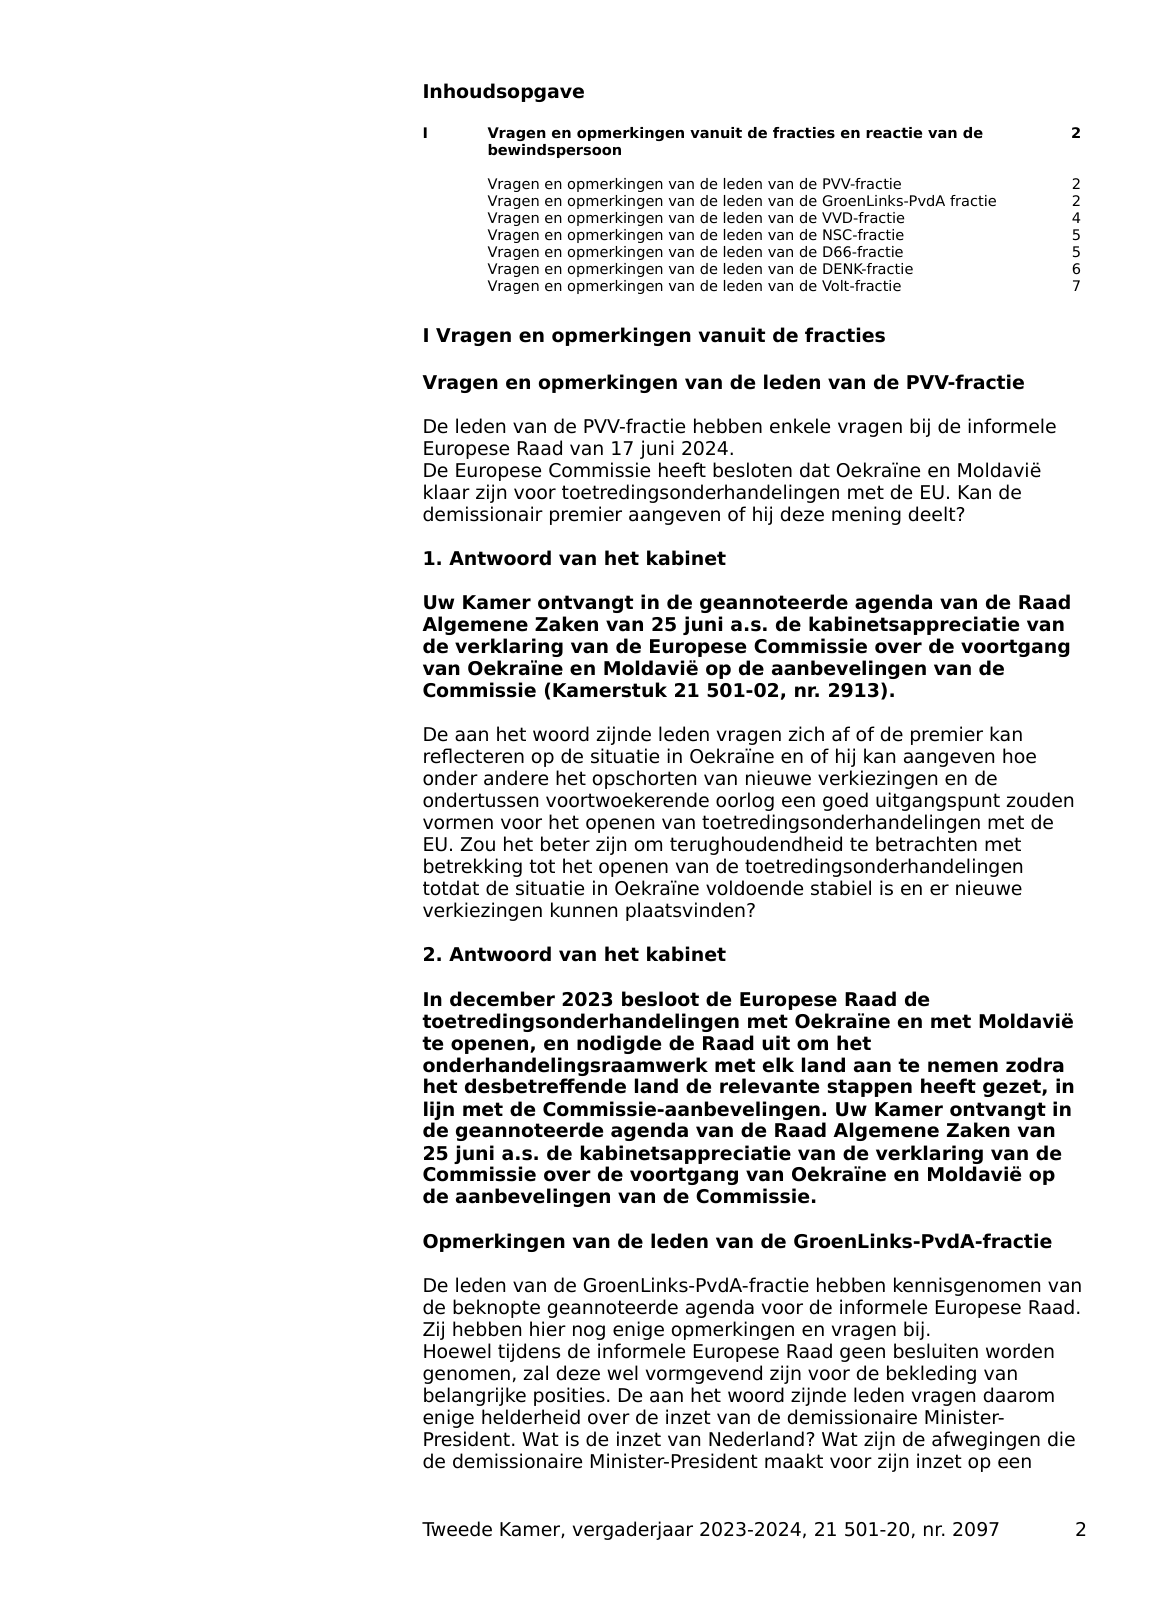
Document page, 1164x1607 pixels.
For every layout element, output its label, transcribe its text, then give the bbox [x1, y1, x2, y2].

text Hoewel tijdens de informele Europese Raad geen besluiten worden genomen, zal deze wel vormgevend zijn voor de bekleding van belangrijke posities. De aan het woord zijnde leden vragen daarom enige helderheid over de inzet van de demissionaire Minister-President. Wat is de inzet van Nederland? Wat zijn de afwegingen die de demissionaire Minister-President maakt voor zijn inzet op een [422, 1341, 1087, 1472]
table_cell [422, 159, 481, 176]
table_cell [422, 261, 481, 278]
subtitle 2. Antwoord van het kabinet [422, 944, 1087, 966]
table_cell 5 [1013, 244, 1087, 261]
table_cell Vragen en opmerkingen van de leden van de GroenLinks-PvdA fractie [481, 193, 1013, 210]
subtitle I Vragen en opmerkingen vanuit de fracties [422, 325, 1087, 347]
table_header 2 [1013, 125, 1087, 159]
subtitle 1. Antwoord van het kabinet [422, 548, 1087, 570]
text De leden van de GroenLinks-PvdA-fractie hebben kennisgenomen van de beknopte geannoteerde agenda voor de informele Europese Raad. Zij hebben hier nog enige opmerkingen en vragen bij. [422, 1275, 1087, 1341]
table_cell 2 [1013, 193, 1087, 210]
text In december 2023 besloot de Europese Raad de toetredingsonderhandelingen met Oekraïne en met Moldavië te openen, en nodigde de Raad uit om het onderhandelingsraamwerk met elk land aan te nemen zodra het desbetreffende land de relevante stappen heeft gezet, in lijn met de Commissie-aanbevelingen. Uw Kamer ontvangt in de geannoteerde agenda van de Raad Algemene Zaken van 25 juni a.s. de kabinetsappreciatie van de verklaring van de Commissie over de voortgang van Oekraïne en Moldavië op de aanbevelingen van de Commissie. [422, 988, 1087, 1208]
table_cell 6 [1013, 261, 1087, 278]
subtitle Inhoudsopgave [422, 81, 1087, 103]
subtitle Vragen en opmerkingen van de leden van de PVV-fractie [422, 372, 1087, 394]
table_cell 7 [1013, 278, 1087, 295]
table_header Vragen en opmerkingen vanuit de fracties en reactie van de bewindspersoon [481, 125, 1013, 159]
table_header I [422, 125, 481, 159]
table_cell 4 [1013, 210, 1087, 227]
table_cell [422, 244, 481, 261]
text De Europese Commissie heeft besloten dat Oekraïne en Moldavië klaar zijn voor toetredingsonderhandelingen met de EU. Kan de demissionair premier aangeven of hij deze mening deelt? [422, 460, 1087, 526]
text De aan het woord zijnde leden vragen zich af of de premier kan reflecteren op de situatie in Oekraïne en of hij kan aangeven hoe onder andere het opschorten van nieuwe verkiezingen en de ondertussen voortwoekerende oorlog een goed uitgangspunt zouden vormen voor het openen van toetredingsonderhandelingen met de EU. Zou het beter zijn om terughoudendheid te betrachten met betrekking tot het openen van de toetredingsonderhandelingen totdat de situatie in Oekraïne voldoende stabiel is en er nieuwe verkiezingen kunnen plaatsvinden? [422, 724, 1087, 922]
text De leden van de PVV-fractie hebben enkele vragen bij de informele Europese Raad van 17 juni 2024. [422, 416, 1087, 460]
subtitle Opmerkingen van de leden van de GroenLinks-PvdA-fractie [422, 1231, 1087, 1252]
table_cell Vragen en opmerkingen van de leden van de PVV-fractie [481, 176, 1013, 193]
table_cell Vragen en opmerkingen van de leden van de Volt-fractie [481, 278, 1013, 295]
table_cell Vragen en opmerkingen van de leden van de DENK-fractie [481, 261, 1013, 278]
table_cell [1013, 159, 1087, 176]
table_cell [422, 278, 481, 295]
text Uw Kamer ontvangt in de geannoteerde agenda van de Raad Algemene Zaken van 25 juni a.s. de kabinetsappreciatie van de verklaring van de Europese Commissie over de voortgang van Oekraïne en Moldavië op de aanbevelingen van de Commissie (Kamerstuk 21 501-02, nr. 2913). [422, 592, 1087, 702]
table_cell [422, 176, 481, 193]
table_cell [481, 159, 1013, 176]
table_cell [422, 210, 481, 227]
table_cell Vragen en opmerkingen van de leden van de VVD-fractie [481, 210, 1013, 227]
table_cell 5 [1013, 227, 1087, 244]
table_cell [422, 193, 481, 210]
table_cell Vragen en opmerkingen van de leden van de D66-fractie [481, 244, 1013, 261]
table_cell Vragen en opmerkingen van de leden van de NSC-fractie [481, 227, 1013, 244]
table_cell [422, 227, 481, 244]
table_cell 2 [1013, 176, 1087, 193]
